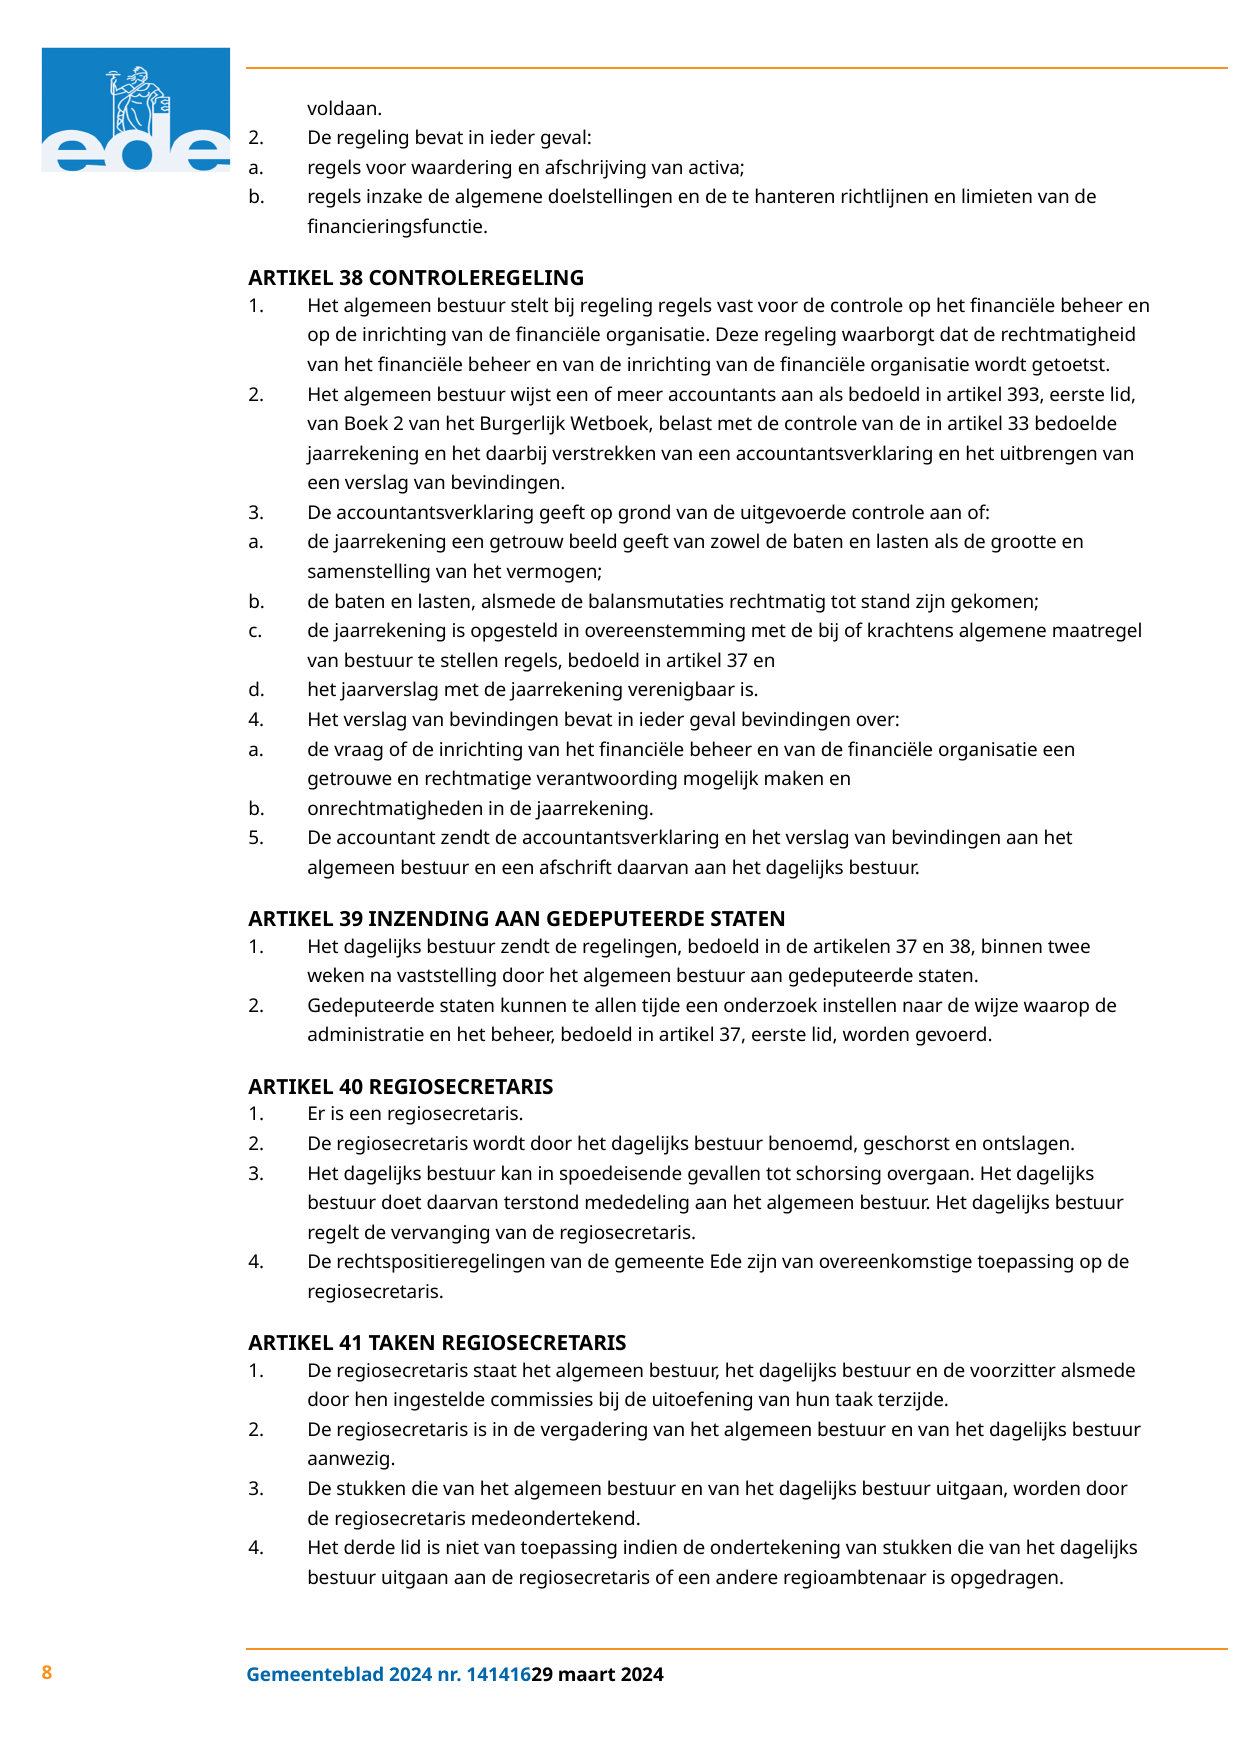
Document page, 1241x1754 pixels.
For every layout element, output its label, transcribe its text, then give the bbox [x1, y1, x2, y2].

text ARTIKEL 41 TAKEN REGIOSECRETARIS [248, 1328, 1152, 1357]
list Het algemeen bestuur stelt bij regeling regels vast voor de controle op het financiële beheer en op de inrichting van de financiële organisatie. Deze regeling waarborgt dat de rechtmatigheid van het financiële beheer en van de inrichting van de financiële organisatie wordt getoetst. [248, 292, 1152, 377]
picture [41, 47, 231, 172]
list de baten en lasten, alsmede de balansmutaties rechtmatig tot stand zijn gekomen; [248, 588, 1152, 613]
list Het algemeen bestuur wijst een of meer accountants aan als bedoeld in artikel 393, eerste lid, van Boek 2 van het Burgerlijk Wetboek, belast met de controle van de in artikel 33 bedoelde jaarrekening en het daarbij verstrekken van een accountantsverklaring en het uitbrengen van een verslag van bevindingen. [248, 381, 1152, 495]
text ARTIKEL 38 CONTROLEREGELING [248, 263, 1152, 292]
list onrechtmatigheden in de jaarrekening. [248, 795, 1152, 821]
list regels voor waardering en afschrijving van activa; [248, 154, 1152, 180]
list Het dagelijks bestuur zendt de regelingen, bedoeld in de artikelen 37 en 38, binnen twee weken na vaststelling door het algemeen bestuur aan gedeputeerde staten. [248, 933, 1152, 988]
list het jaarverslag met de jaarrekening verenigbaar is. [248, 677, 1152, 702]
list de vraag of de inrichting van het financiële beheer en van de financiële organisatie een getrouwe en rechtmatige verantwoording mogelijk maken en [248, 736, 1152, 791]
list De regiosecretaris staat het algemeen bestuur, het dagelijks bestuur en de voorzitter alsmede door hen ingestelde commissies bij de uitoefening van hun taak terzijde. [248, 1357, 1152, 1412]
list De rechtspositieregelingen van de gemeente Ede zijn van overeenkomstige toepassing op de regiosecretaris. [248, 1248, 1152, 1304]
list De regiosecretaris wordt door het dagelijks bestuur benoemd, geschorst en ontslagen. [248, 1130, 1152, 1156]
list Gedeputeerde staten kunnen te allen tijde een onderzoek instellen naar de wijze waarop de administratie en het beheer, bedoeld in artikel 37, eerste lid, worden gevoerd. [248, 992, 1152, 1047]
list De regeling bevat in ieder geval: [248, 124, 1152, 150]
text ARTIKEL 40 REGIOSECRETARIS [248, 1072, 1152, 1101]
list De accountantsverklaring geeft op grond van de uitgevoerde controle aan of: [248, 499, 1152, 525]
list de jaarrekening is opgesteld in overeenstemming met de bij of krachtens algemene maatregel van bestuur te stellen regels, bedoeld in artikel 37 en [248, 617, 1152, 673]
list voldaan. [248, 95, 1152, 121]
text ARTIKEL 39 INZENDING AAN GEDEPUTEERDE STATEN [248, 904, 1152, 933]
list De regiosecretaris is in de vergadering van het algemeen bestuur en van het dagelijks bestuur aanwezig. [248, 1416, 1152, 1471]
list De stukken die van het algemeen bestuur en van het dagelijks bestuur uitgaan, worden door de regiosecretaris medeondertekend. [248, 1475, 1152, 1531]
list regels inzake de algemene doelstellingen en de te hanteren richtlijnen en limieten van de financieringsfunctie. [248, 183, 1152, 239]
list Het derde lid is niet van toepassing indien de ondertekening van stukken die van het dagelijks bestuur uitgaan aan de regiosecretaris of een andere regioambtenaar is opgedragen. [248, 1534, 1152, 1590]
list de jaarrekening een getrouw beeld geeft van zowel de baten en lasten als de grootte en samenstelling van het vermogen; [248, 529, 1152, 584]
list Het dagelijks bestuur kan in spoedeisende gevallen tot schorsing overgaan. Het dagelijks bestuur doet daarvan terstond mededeling aan het algemeen bestuur. Het dagelijks bestuur regelt de vervanging van de regiosecretaris. [248, 1160, 1152, 1244]
list Er is een regiosecretaris. [248, 1101, 1152, 1126]
list Het verslag van bevindingen bevat in ieder geval bevindingen over: [248, 706, 1152, 732]
list De accountant zendt de accountantsverklaring en het verslag van bevindingen aan het algemeen bestuur en een afschrift daarvan aan het dagelijks bestuur. [248, 824, 1152, 880]
